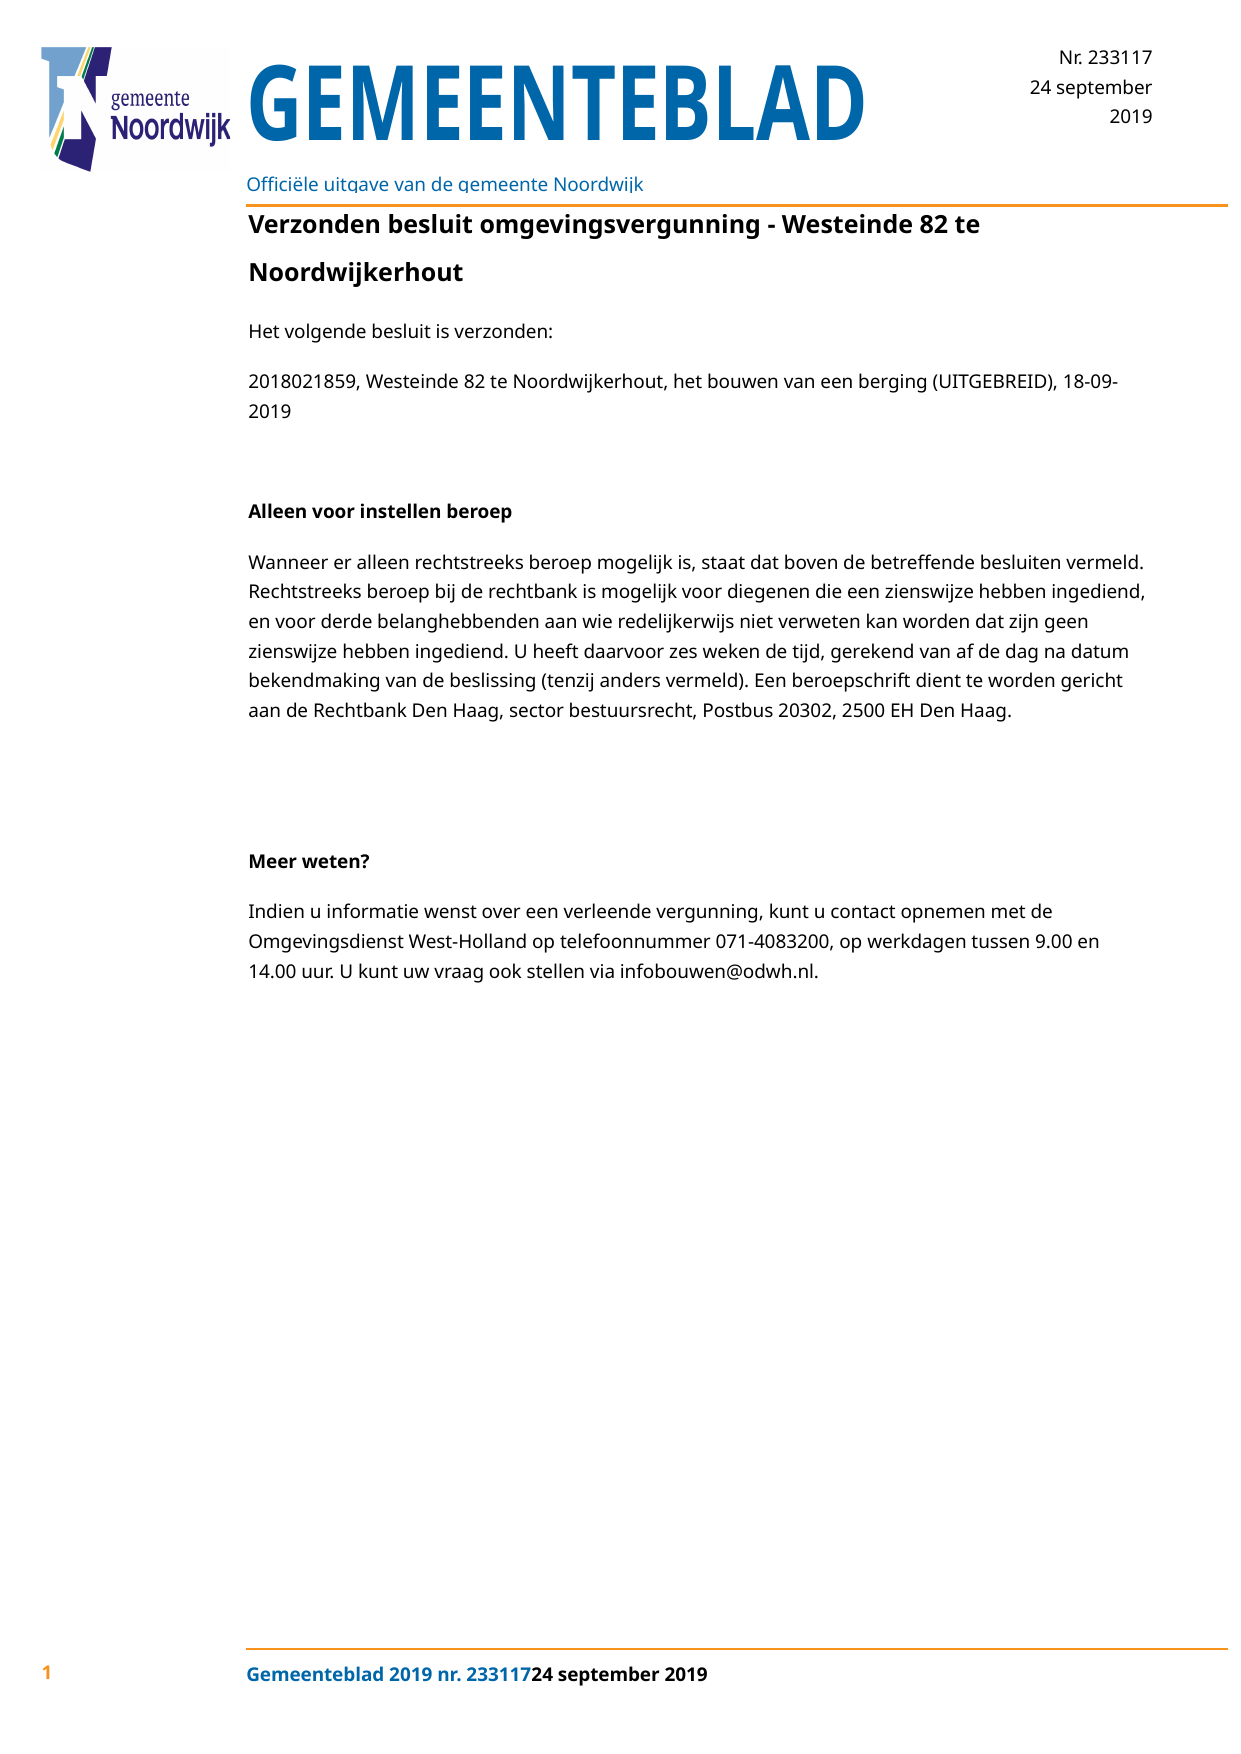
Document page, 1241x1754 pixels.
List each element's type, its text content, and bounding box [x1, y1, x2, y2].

text Wanneer er alleen rechtstreeks beroep mogelijk is, staat dat boven de betreffende besluiten vermeld. Rechtstreeks beroep bij de rechtbank is mogelijk voor diegenen die een zienswijze hebben ingediend, en voor derde belanghebbenden aan wie redelijkerwijs niet verweten kan worden dat zijn geen zienswijze hebben ingediend. U heeft daarvoor zes weken de tijd, gerekend van af de dag na datum bekendmaking van de beslissing (tenzij anders vermeld). Een beroepschrift dient te worden gericht aan de Rechtbank Den Haag, sector bestuursrecht, Postbus 20302, 2500 EH Den Haag. [248, 549, 1152, 723]
text Indien u informatie wenst over een verleende vergunning, kunt u contact opnemen met de Omgevingsdienst West-Holland op telefoonnummer 071-4083200, op werkdagen tussen 9.00 en 14.00 uur. U kunt uw vraag ook stellen via infobouwen@odwh.nl. [248, 899, 1152, 984]
text Verzonden besluit omgevingsvergunning - Westeinde 82 te Noordwijkerhout [248, 207, 1152, 288]
text Het volgende besluit is verzonden: [248, 318, 1152, 344]
text 2018021859, Westeinde 82 te Noordwijkerhout, het bouwen van een berging (UITGEBREID), 18-09-2019 [248, 368, 1152, 424]
text Alleen voor instellen beroep [248, 499, 1152, 524]
picture [41, 47, 231, 172]
text Meer weten? [248, 848, 1152, 874]
